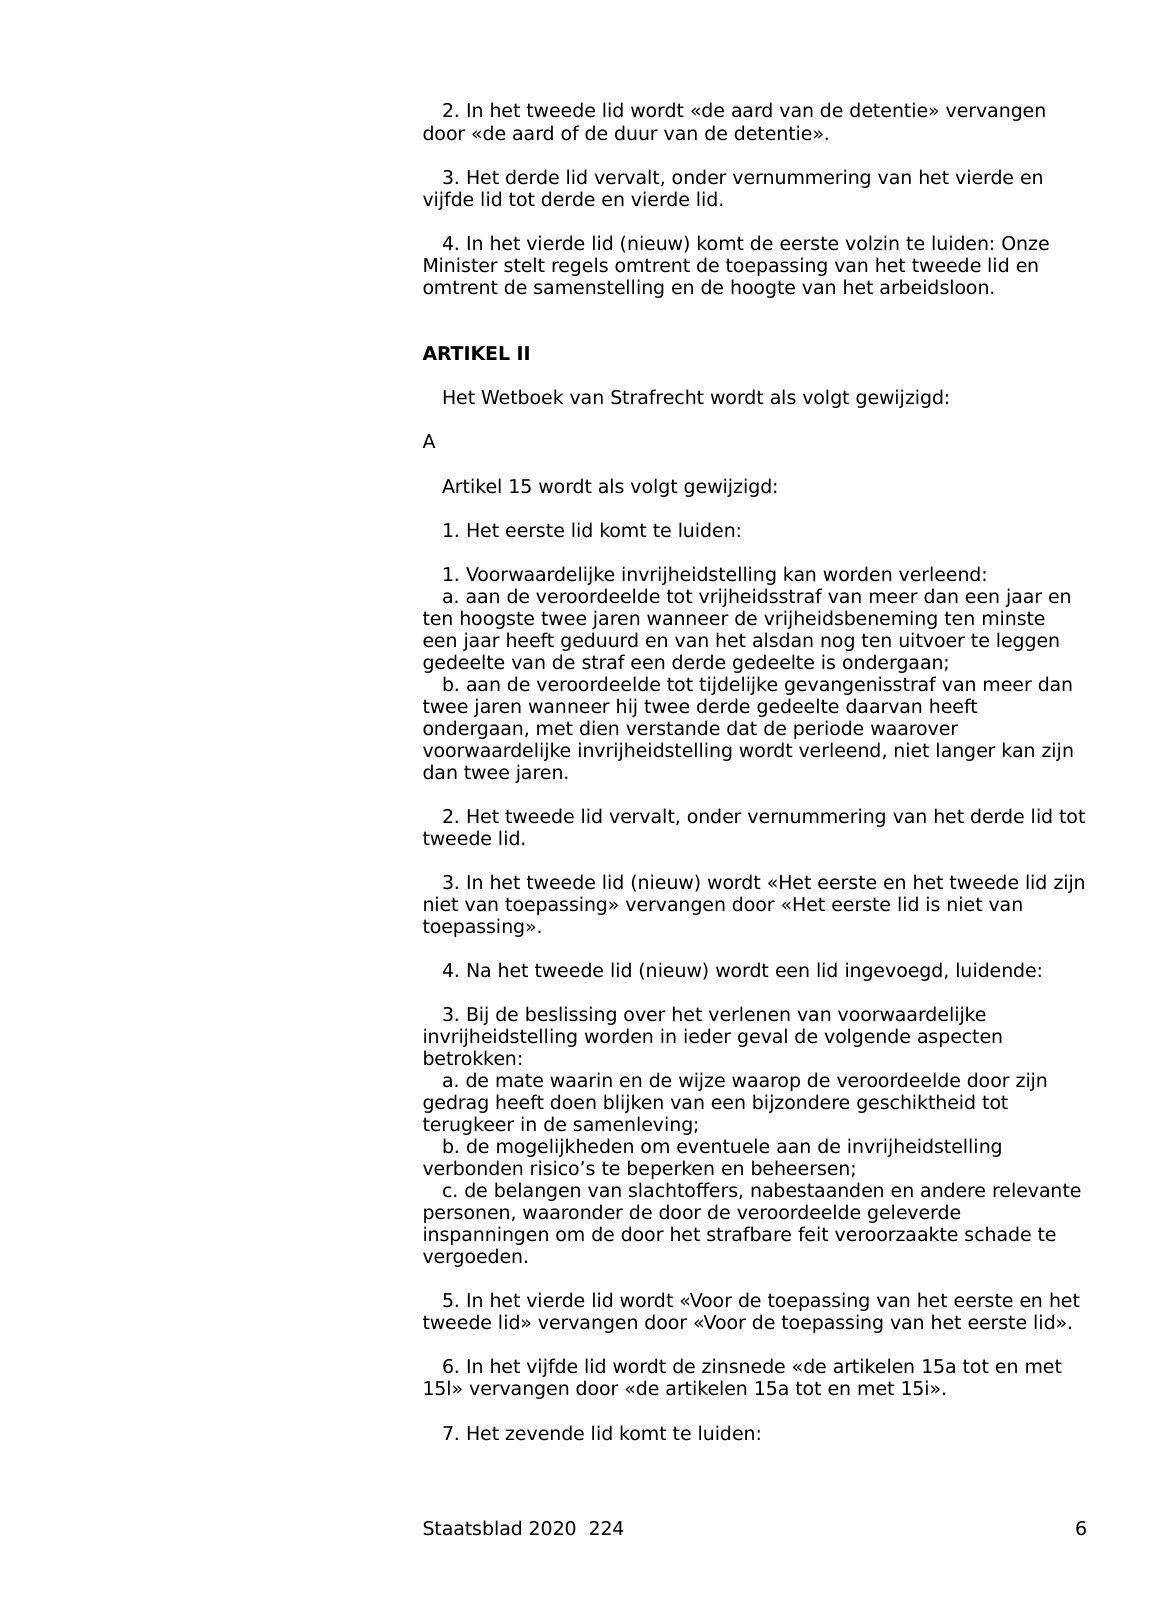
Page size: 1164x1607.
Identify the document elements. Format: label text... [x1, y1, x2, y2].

text 3. Het derde lid vervalt, onder vernummering van het vierde en vijfde lid tot derde en vierde lid. [422, 167, 1087, 211]
text Het Wetboek van Strafrecht wordt als volgt gewijzigd: [422, 387, 1087, 409]
text 4. In het vierde lid (nieuw) komt de eerste volzin te luiden: Onze Minister stelt regels omtrent de toepassing van het tweede lid en omtrent de samenstelling en de hoogte van het arbeidsloon. [422, 233, 1087, 299]
text b. aan de veroordeelde tot tijdelijke gevangenisstraf van meer dan twee jaren wanneer hij twee derde gedeelte daarvan heeft ondergaan, met dien verstande dat de periode waarover voorwaardelijke invrijheidstelling wordt verleend, niet langer kan zijn dan twee jaren. [422, 674, 1087, 784]
subtitle ARTIKEL II [422, 343, 1087, 365]
text b. de mogelijkheden om eventuele aan de invrijheidstelling verbonden risico’s te beperken en beheersen; [422, 1136, 1087, 1180]
text a. aan de veroordeelde tot vrijheidsstraf van meer dan een jaar en ten hoogste twee jaren wanneer de vrijheidsbeneming ten minste een jaar heeft geduurd en van het alsdan nog ten uitvoer te leggen gedeelte van de straf een derde gedeelte is ondergaan; [422, 586, 1087, 674]
text A [422, 431, 1087, 453]
text 4. Na het tweede lid (nieuw) wordt een lid ingevoegd, luidende: [422, 960, 1087, 982]
text 7. Het zevende lid komt te luiden: [422, 1422, 1087, 1444]
text 6. In het vijfde lid wordt de zinsnede «de artikelen 15a tot en met 15l» vervangen door «de artikelen 15a tot en met 15i». [422, 1356, 1087, 1400]
text c. de belangen van slachtoffers, nabestaanden en andere relevante personen, waaronder de door de veroordeelde geleverde inspanningen om de door het strafbare feit veroorzaakte schade te vergoeden. [422, 1180, 1087, 1268]
text 3. Bij de beslissing over het verlenen van voorwaardelijke invrijheidstelling worden in ieder geval de volgende aspecten betrokken: [422, 1004, 1087, 1070]
text Artikel 15 wordt als volgt gewijzigd: [422, 476, 1087, 497]
text 3. In het tweede lid (nieuw) wordt «Het eerste en het tweede lid zijn niet van toepassing» vervangen door «Het eerste lid is niet van toepassing». [422, 872, 1087, 938]
text 2. In het tweede lid wordt «de aard van de detentie» vervangen door «de aard of de duur van de detentie». [422, 100, 1087, 144]
text 1. Voorwaardelijke invrijheidstelling kan worden verleend: [422, 564, 1087, 586]
text 1. Het eerste lid komt te luiden: [422, 520, 1087, 542]
text 2. Het tweede lid vervalt, onder vernummering van het derde lid tot tweede lid. [422, 806, 1087, 850]
text a. de mate waarin en de wijze waarop de veroordeelde door zijn gedrag heeft doen blijken van een bijzondere geschiktheid tot terugkeer in de samenleving; [422, 1070, 1087, 1136]
text 5. In het vierde lid wordt «Voor de toepassing van het eerste en het tweede lid» vervangen door «Voor de toepassing van het eerste lid». [422, 1290, 1087, 1334]
